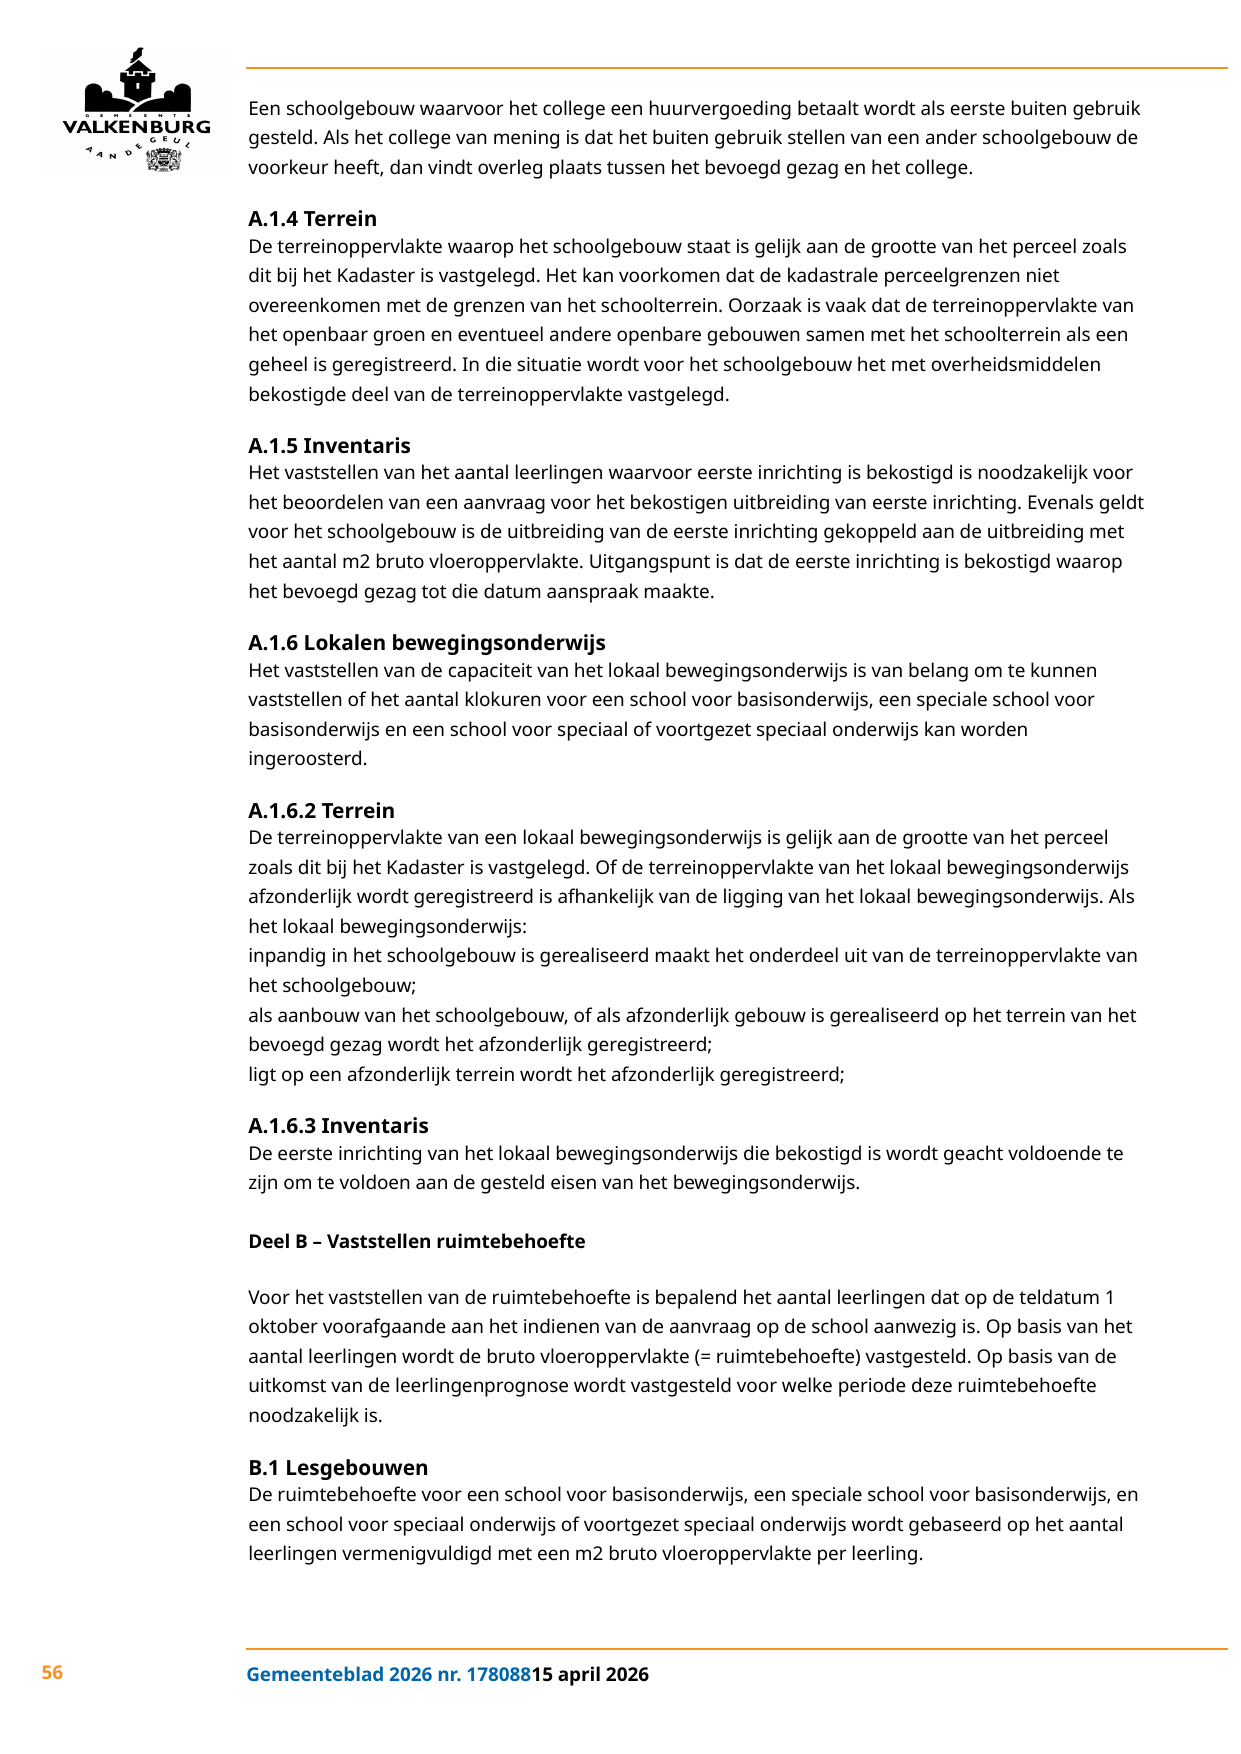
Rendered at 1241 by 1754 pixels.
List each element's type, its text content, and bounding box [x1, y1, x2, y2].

text De eerste inrichting van het lokaal bewegingsonderwijs die bekostigd is wordt geacht voldoende te zijn om te voldoen aan de gesteld eisen van het bewegingsonderwijs. [248, 1140, 1152, 1195]
text A.1.5 Inventaris [248, 431, 1152, 459]
text Het vaststellen van het aantal leerlingen waarvoor eerste inrichting is bekostigd is noodzakelijk voor het beoordelen van een aanvraag voor het bekostigen uitbreiding van eerste inrichting. Evenals geldt voor het schoolgebouw is de uitbreiding van de eerste inrichting gekoppeld aan de uitbreiding met het aantal m2 bruto vloeroppervlakte. Uitgangspunt is dat de eerste inrichting is bekostigd waarop het bevoegd gezag tot die datum aanspraak maakte. [248, 459, 1152, 604]
text Een schoolgebouw waarvoor het college een huurvergoeding betaalt wordt als eerste buiten gebruik gesteld. Als het college van mening is dat het buiten gebruik stellen van een ander schoolgebouw de voorkeur heeft, dan vindt overleg plaats tussen het bevoegd gezag en het college. [248, 95, 1152, 180]
text Het vaststellen van de capaciteit van het lokaal bewegingsonderwijs is van belang om te kunnen vaststellen of het aantal klokuren voor een school voor basisonderwijs, een speciale school voor basisonderwijs en een school voor speciaal of voortgezet speciaal onderwijs kan worden ingeroosterd. [248, 657, 1152, 771]
text A.1.6.3 Inventaris [248, 1111, 1152, 1140]
text inpandig in het schoolgebouw is gerealiseerd maakt het onderdeel uit van de terreinoppervlakte van het schoolgebouw; [248, 943, 1152, 998]
text A.1.6.2 Terrein [248, 796, 1152, 824]
text De terreinoppervlakte van een lokaal bewegingsonderwijs is gelijk aan de grootte van het perceel zoals dit bij het Kadaster is vastgelegd. Of de terreinoppervlakte van het lokaal bewegingsonderwijs afzonderlijk wordt geregistreerd is afhankelijk van de ligging van het lokaal bewegingsonderwijs. Als het lokaal bewegingsonderwijs: [248, 824, 1152, 939]
text als aanbouw van het schoolgebouw, of als afzonderlijk gebouw is gerealiseerd op het terrein van het bevoegd gezag wordt het afzonderlijk geregistreerd; [248, 1002, 1152, 1057]
text De terreinoppervlakte waarop het schoolgebouw staat is gelijk aan de grootte van het perceel zoals dit bij het Kadaster is vastgelegd. Het kan voorkomen dat de kadastrale perceelgrenzen niet overeenkomen met de grenzen van het schoolterrein. Oorzaak is vaak dat de terreinoppervlakte van het openbaar groen en eventueel andere openbare gebouwen samen met het schoolterrein als een geheel is geregistreerd. In die situatie wordt voor het schoolgebouw het met overheidsmiddelen bekostigde deel van de terreinoppervlakte vastgelegd. [248, 233, 1152, 406]
picture [41, 47, 231, 172]
text De ruimtebehoefte voor een school voor basisonderwijs, een speciale school voor basisonderwijs, en een school voor speciaal onderwijs of voortgezet speciaal onderwijs wordt gebaseerd op het aantal leerlingen vermenigvuldigd met een m2 bruto vloeroppervlakte per leerling. [248, 1481, 1152, 1566]
text Deel B – Vaststellen ruimtebehoefte [248, 1229, 1152, 1254]
text A.1.4 Terrein [248, 204, 1152, 233]
text A.1.6 Lokalen bewegingsonderwijs [248, 628, 1152, 657]
text Voor het vaststellen van de ruimtebehoefte is bepalend het aantal leerlingen dat op de teldatum 1 oktober voorafgaande aan het indienen van de aanvraag op de school aanwezig is. Op basis van het aantal leerlingen wordt de bruto vloeroppervlakte (= ruimtebehoefte) vastgesteld. Op basis van de uitkomst van de leerlingenprognose wordt vastgesteld voor welke periode deze ruimtebehoefte noodzakelijk is. [248, 1284, 1152, 1428]
text ligt op een afzonderlijk terrein wordt het afzonderlijk geregistreerd; [248, 1061, 1152, 1087]
text B.1 Lesgebouwen [248, 1453, 1152, 1481]
